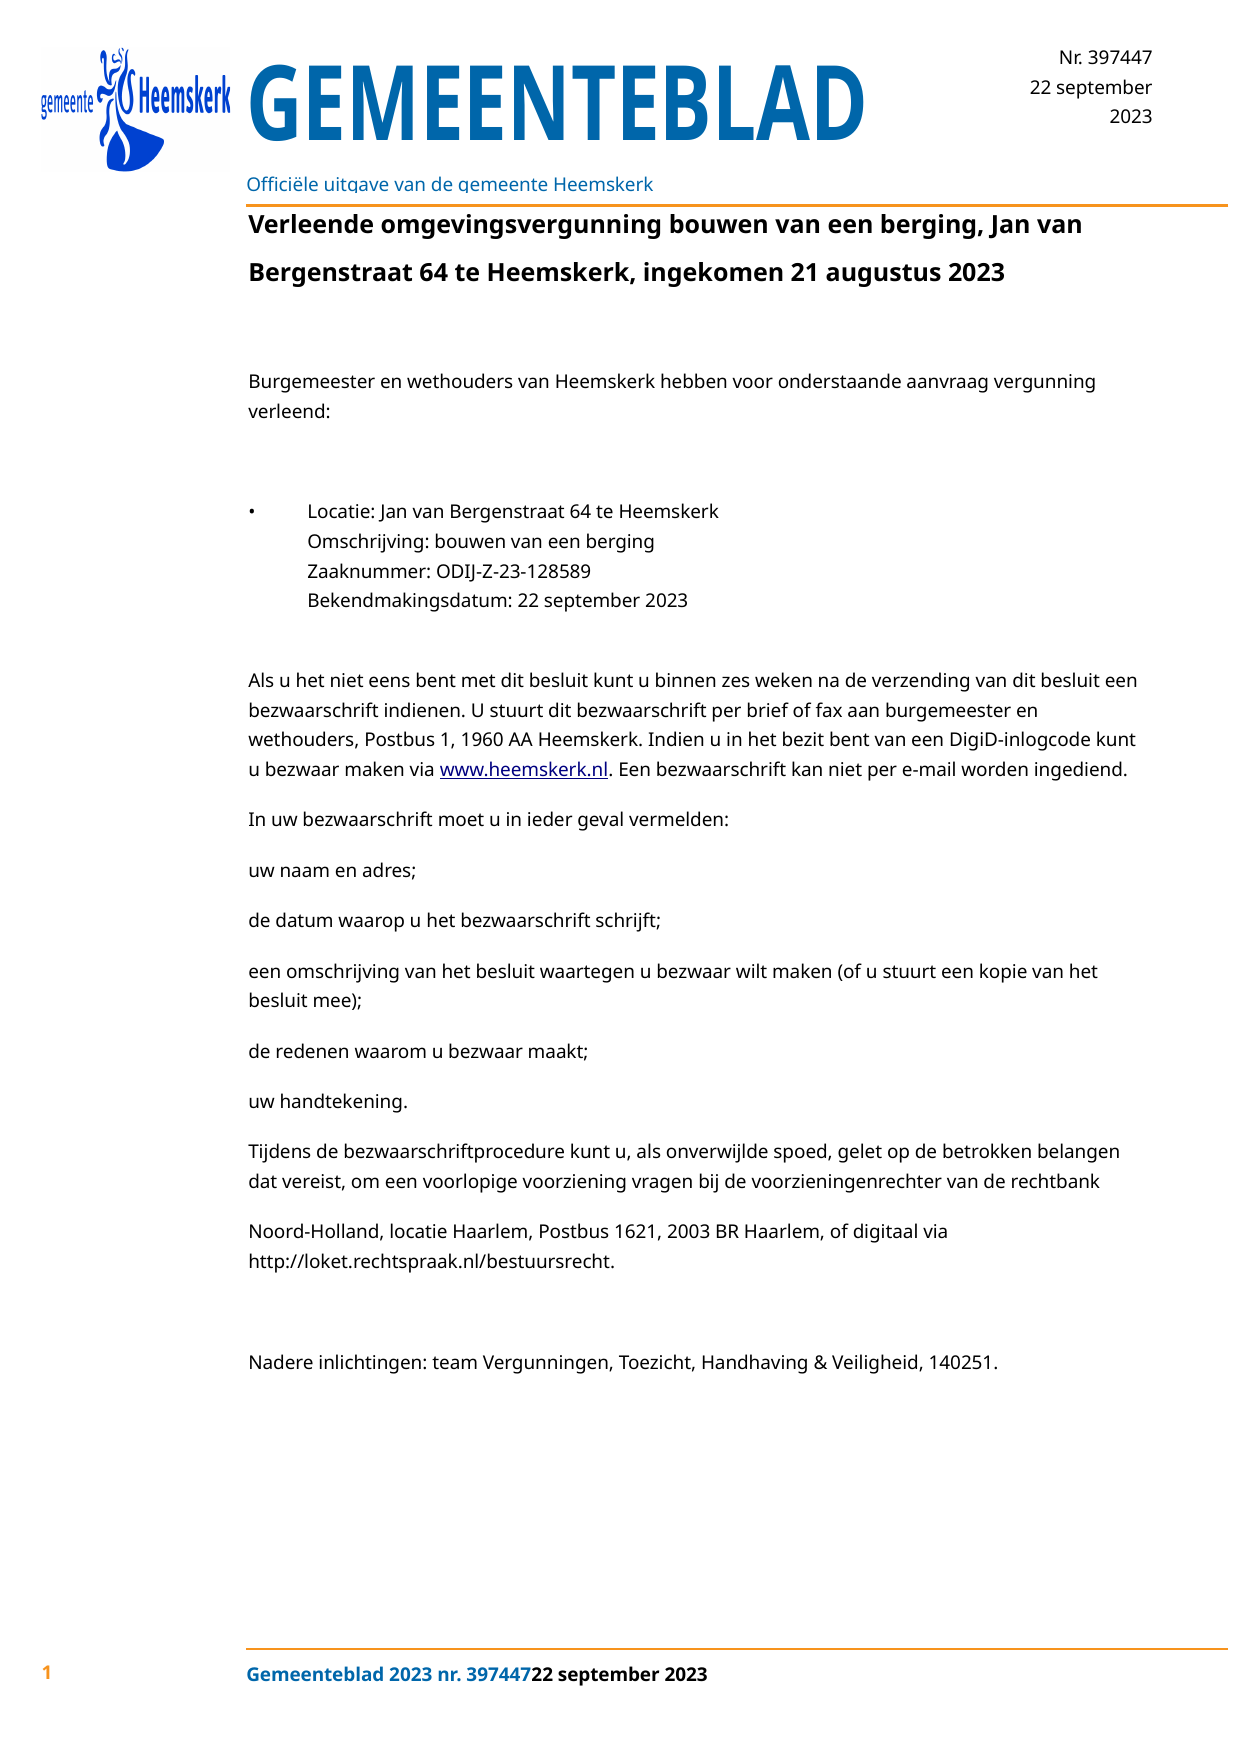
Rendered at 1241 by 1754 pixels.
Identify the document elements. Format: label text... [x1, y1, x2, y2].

text Tijdens de bezwaarschriftprocedure kunt u, als onverwijlde spoed, gelet op de betrokken belangen dat vereist, om een voorlopige voorziening vragen bij de voorzieningenrechter van de rechtbank [248, 1139, 1152, 1194]
text In uw bezwaarschrift moet u in ieder geval vermelden: [248, 807, 1152, 832]
list Locatie: Jan van Bergenstraat 64 te Heemskerk [248, 499, 1152, 524]
list Omschrijving: bouwen van een berging [248, 528, 1152, 554]
text de redenen waarom u bezwaar maakt; [248, 1038, 1152, 1064]
text een omschrijving van het besluit waartegen u bezwaar wilt maken (of u stuurt een kopie van het besluit mee); [248, 958, 1152, 1013]
text Verleende omgevingsvergunning bouwen van een berging, Jan van Bergenstraat 64 te Heemskerk, ingekomen 21 augustus 2023 [248, 207, 1152, 288]
text de datum waarop u het bezwaarschrift schrijft; [248, 907, 1152, 933]
text Burgemeester en wethouders van Heemskerk hebben voor onderstaande aanvraag vergunning verleend: [248, 368, 1152, 424]
text Nadere inlichtingen: team Vergunningen, Toezicht, Handhaving & Veiligheid, 140251. [248, 1349, 1152, 1375]
text uw naam en adres; [248, 857, 1152, 883]
picture [41, 47, 231, 172]
text Noord-Holland, locatie Haarlem, Postbus 1621, 2003 BR Haarlem, of digitaal via http://loket.rechtspraak.nl/bestuursrecht. [248, 1219, 1152, 1274]
text uw handtekening. [248, 1088, 1152, 1114]
list Bekendmakingsdatum: 22 september 2023 [248, 587, 1152, 613]
list Zaaknummer: ODIJ-Z-23-128589 [248, 558, 1152, 584]
text Als u het niet eens bent met dit besluit kunt u binnen zes weken na de verzending van dit besluit een bezwaarschrift indienen. U stuurt dit bezwaarschrift per brief of fax aan burgemeester en wethouders, Postbus 1, 1960 AA Heemskerk. Indien u in het bezit bent van een DigiD-inlogcode kunt u bezwaar maken via www.heemskerk.nl. Een bezwaarschrift kan niet per e-mail worden ingediend. [248, 667, 1152, 782]
